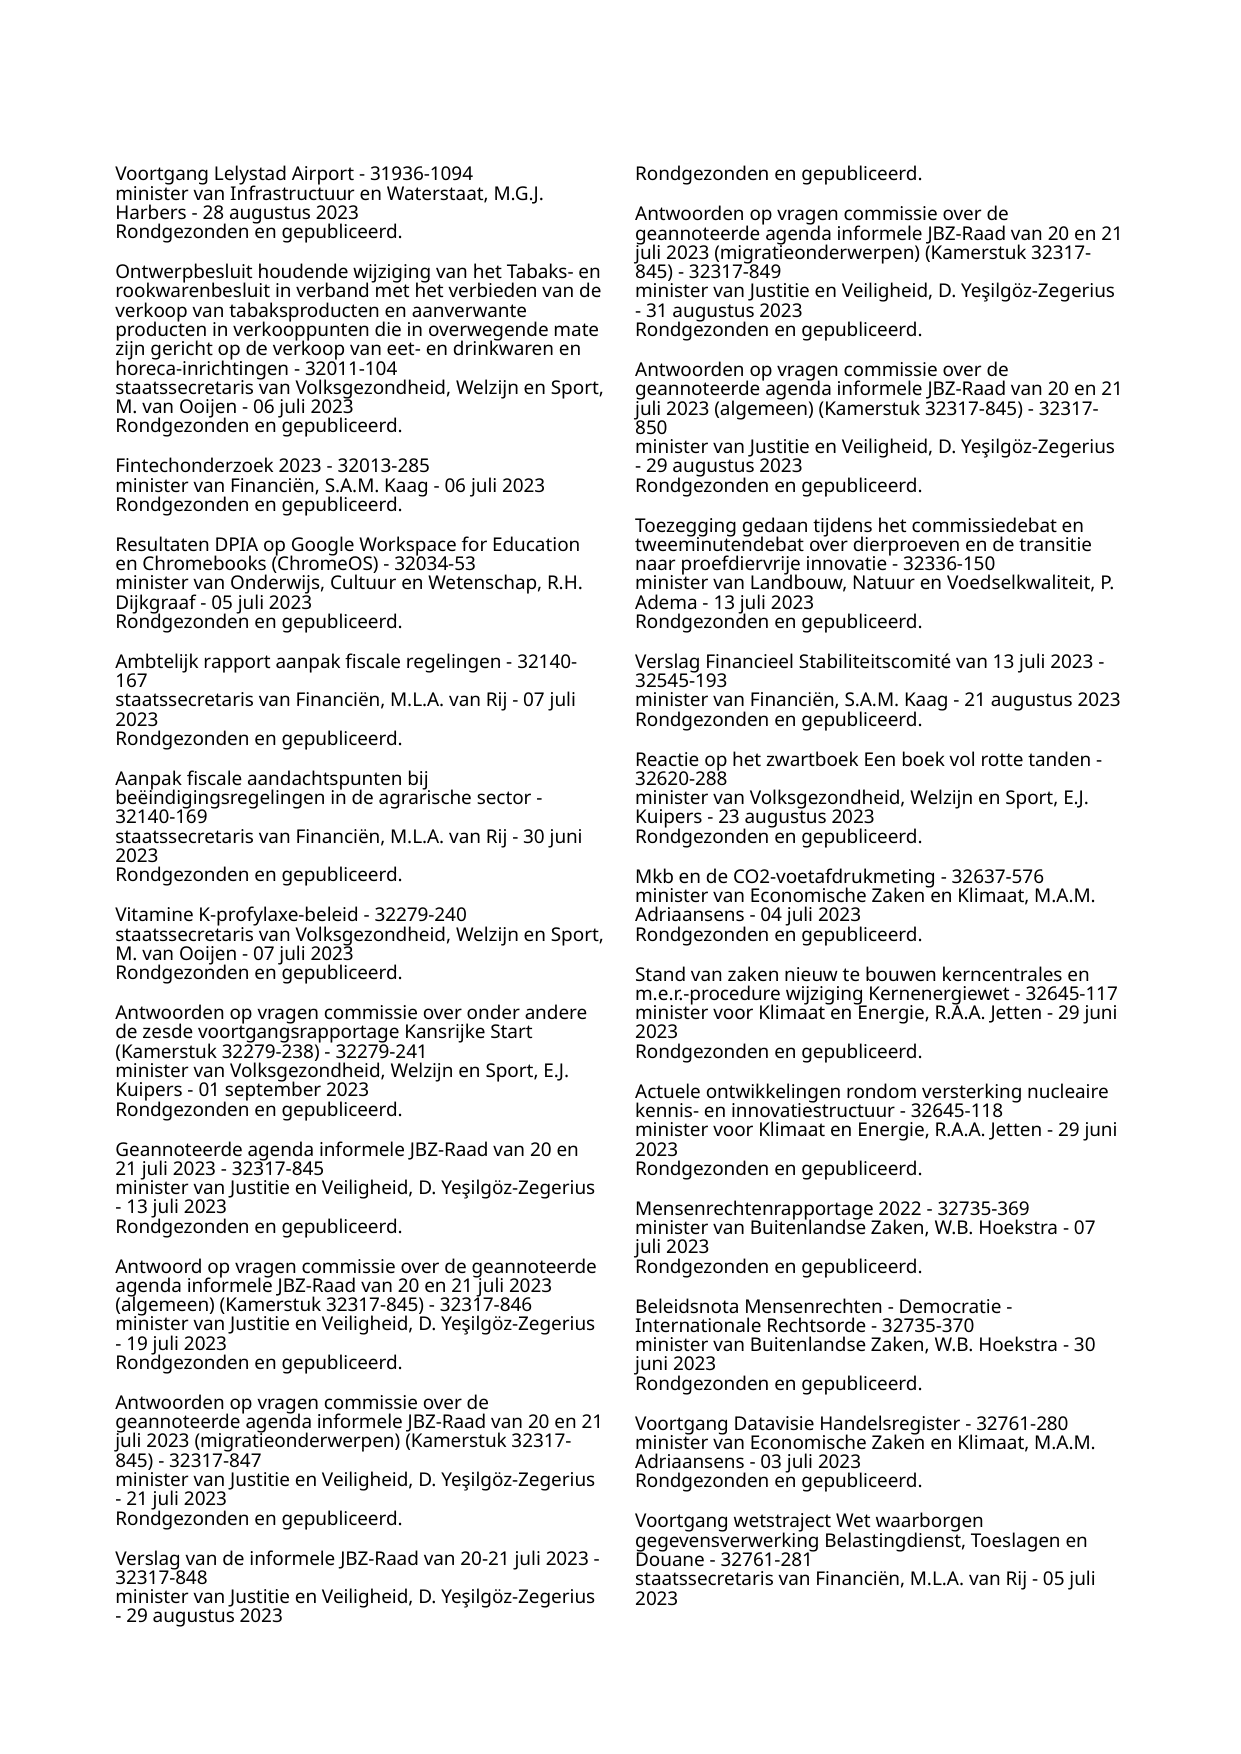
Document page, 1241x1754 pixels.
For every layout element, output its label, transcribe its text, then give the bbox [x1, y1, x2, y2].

text Rondgezonden en gepubliceerd. [115, 730, 605, 749]
text Rondgezonden en gepubliceerd. [115, 866, 605, 886]
text minister van Justitie en Veiligheid, D. Yeşilgöz-Zegerius - 13 juli 2023 [115, 1179, 605, 1218]
text minister van Volksgezondheid, Welzijn en Sport, E.J. Kuipers - 23 augustus 2023 [635, 789, 1125, 828]
text staatssecretaris van Financiën, M.L.A. van Rij - 07 juli 2023 [115, 691, 605, 730]
text Rondgezonden en gepubliceerd. [635, 1160, 1125, 1179]
text Verslag van de informele JBZ-Raad van 20-21 juli 2023 - 32317-848 [115, 1549, 605, 1588]
text Rondgezonden en gepubliceerd. [115, 417, 605, 437]
text Rondgezonden en gepubliceerd. [115, 613, 605, 632]
text Rondgezonden en gepubliceerd. [635, 165, 1125, 184]
text Antwoorden op vragen commissie over onder andere de zesde voortgangsrapportage Kansrijke Start (Kamerstuk 32279-238) - 32279-241 [115, 1004, 605, 1062]
text Rondgezonden en gepubliceerd. [115, 496, 605, 515]
text Rondgezonden en gepubliceerd. [115, 1101, 605, 1120]
text minister van Justitie en Veiligheid, D. Yeşilgöz-Zegerius - 31 augustus 2023 [635, 282, 1125, 321]
text Ambtelijk rapport aanpak fiscale regelingen - 32140-167 [115, 653, 605, 691]
text Rondgezonden en gepubliceerd. [635, 1258, 1125, 1277]
text Rondgezonden en gepubliceerd. [635, 1472, 1125, 1492]
text Antwoord op vragen commissie over de geannoteerde agenda informele JBZ-Raad van 20 en 21 juli 2023 (algemeen) (Kamerstuk 32317-845) - 32317-846 [115, 1258, 605, 1315]
text Verslag Financieel Stabiliteitscomité van 13 juli 2023 - 32545-193 [635, 653, 1125, 691]
text Reactie op het zwartboek Een boek vol rotte tanden - 32620-288 [635, 751, 1125, 789]
text minister van Onderwijs, Cultuur en Wetenschap, R.H. Dijkgraaf - 05 juli 2023 [115, 574, 605, 613]
text Rondgezonden en gepubliceerd. [115, 1354, 605, 1373]
text Voortgang Lelystad Airport - 31936-1094 [115, 165, 605, 184]
text Beleidsnota Mensenrechten - Democratie - Internationale Rechtsorde - 32735-370 [635, 1298, 1125, 1336]
text Rondgezonden en gepubliceerd. [635, 477, 1125, 496]
text Rondgezonden en gepubliceerd. [635, 828, 1125, 847]
text minister voor Klimaat en Energie, R.A.A. Jetten - 29 juni 2023 [635, 1004, 1125, 1043]
text Antwoorden op vragen commissie over de geannoteerde agenda informele JBZ-Raad van 20 en 21 juli 2023 (algemeen) (Kamerstuk 32317-845) - 32317-850 [635, 361, 1125, 438]
text Toezegging gedaan tijdens het commissiedebat en tweeminutendebat over dierproeven en de transitie naar proefdiervrije innovatie - 32336-150 [635, 517, 1125, 574]
text Rondgezonden en gepubliceerd. [635, 1375, 1125, 1394]
text minister van Justitie en Veiligheid, D. Yeşilgöz-Zegerius - 29 augustus 2023 [115, 1588, 605, 1627]
text minister van Justitie en Veiligheid, D. Yeşilgöz-Zegerius - 29 augustus 2023 [635, 438, 1125, 477]
text minister van Landbouw, Natuur en Voedselkwaliteit, P. Adema - 13 juli 2023 [635, 574, 1125, 613]
text Resultaten DPIA op Google Workspace for Education en Chromebooks (ChromeOS) - 32034-53 [115, 536, 605, 574]
text Antwoorden op vragen commissie over de geannoteerde agenda informele JBZ-Raad van 20 en 21 juli 2023 (migratieonderwerpen) (Kamerstuk 32317-845) - 32317-847 [115, 1394, 605, 1471]
text Rondgezonden en gepubliceerd. [635, 613, 1125, 632]
text minister van Justitie en Veiligheid, D. Yeşilgöz-Zegerius - 19 juli 2023 [115, 1315, 605, 1354]
text Rondgezonden en gepubliceerd. [635, 1043, 1125, 1062]
text Rondgezonden en gepubliceerd. [635, 321, 1125, 340]
text minister van Buitenlandse Zaken, W.B. Hoekstra - 30 juni 2023 [635, 1336, 1125, 1375]
text Stand van zaken nieuw te bouwen kerncentrales en m.e.r.-procedure wijziging Kernenergiewet - 32645-117 [635, 966, 1125, 1004]
text minister van Economische Zaken en Klimaat, M.A.M. Adriaansens - 04 juli 2023 [635, 887, 1125, 926]
text minister van Justitie en Veiligheid, D. Yeşilgöz-Zegerius - 21 juli 2023 [115, 1471, 605, 1509]
text Geannoteerde agenda informele JBZ-Raad van 20 en 21 juli 2023 - 32317-845 [115, 1141, 605, 1179]
text minister van Economische Zaken en Klimaat, M.A.M. Adriaansens - 03 juli 2023 [635, 1434, 1125, 1472]
text minister van Buitenlandse Zaken, W.B. Hoekstra - 07 juli 2023 [635, 1219, 1125, 1258]
text staatssecretaris van Volksgezondheid, Welzijn en Sport, M. van Ooijen - 06 juli 2023 [115, 379, 605, 417]
text Voortgang wetstraject Wet waarborgen gegevensverwerking Belastingdienst, Toeslagen en Douane - 32761-281 [635, 1512, 1125, 1570]
text minister van Infrastructuur en Waterstaat, M.G.J. Harbers - 28 augustus 2023 [115, 184, 605, 223]
text Rondgezonden en gepubliceerd. [115, 223, 605, 242]
text minister van Financiën, S.A.M. Kaag - 21 augustus 2023 [635, 691, 1125, 711]
text Fintechonderzoek 2023 - 32013-285 [115, 457, 605, 477]
text Rondgezonden en gepubliceerd. [115, 964, 605, 983]
text staatssecretaris van Financiën, M.L.A. van Rij - 05 juli 2023 [635, 1570, 1125, 1609]
text Rondgezonden en gepubliceerd. [115, 1218, 605, 1237]
text Vitamine K-profylaxe-beleid - 32279-240 [115, 906, 605, 926]
text Voortgang Datavisie Handelsregister - 32761-280 [635, 1415, 1125, 1434]
text Actuele ontwikkelingen rondom versterking nucleaire kennis- en innovatiestructuur - 32645-118 [635, 1083, 1125, 1121]
text minister van Financiën, S.A.M. Kaag - 06 juli 2023 [115, 477, 605, 496]
text Rondgezonden en gepubliceerd. [635, 711, 1125, 730]
text staatssecretaris van Volksgezondheid, Welzijn en Sport, M. van Ooijen - 07 juli 2023 [115, 926, 605, 964]
text staatssecretaris van Financiën, M.L.A. van Rij - 30 juni 2023 [115, 828, 605, 866]
text Rondgezonden en gepubliceerd. [635, 926, 1125, 945]
text Mkb en de CO2-voetafdrukmeting - 32637-576 [635, 868, 1125, 887]
text minister van Volksgezondheid, Welzijn en Sport, E.J. Kuipers - 01 september 2023 [115, 1062, 605, 1101]
text Rondgezonden en gepubliceerd. [115, 1509, 605, 1529]
text Ontwerpbesluit houdende wijziging van het Tabaks- en rookwarenbesluit in verband met het verbieden van de verkoop van tabaksproducten en aanverwante producten in verkooppunten die in overwegende mate zijn gericht op de verkoop van eet- en drinkwaren en horeca-inrichtingen - 32011-104 [115, 263, 605, 379]
text Mensenrechtenrapportage 2022 - 32735-369 [635, 1200, 1125, 1219]
text Antwoorden op vragen commissie over de geannoteerde agenda informele JBZ-Raad van 20 en 21 juli 2023 (migratieonderwerpen) (Kamerstuk 32317-845) - 32317-849 [635, 205, 1125, 282]
text minister voor Klimaat en Energie, R.A.A. Jetten - 29 juni 2023 [635, 1121, 1125, 1160]
text Aanpak fiscale aandachtspunten bij beëindigingsregelingen in de agrarische sector - 32140-169 [115, 770, 605, 828]
